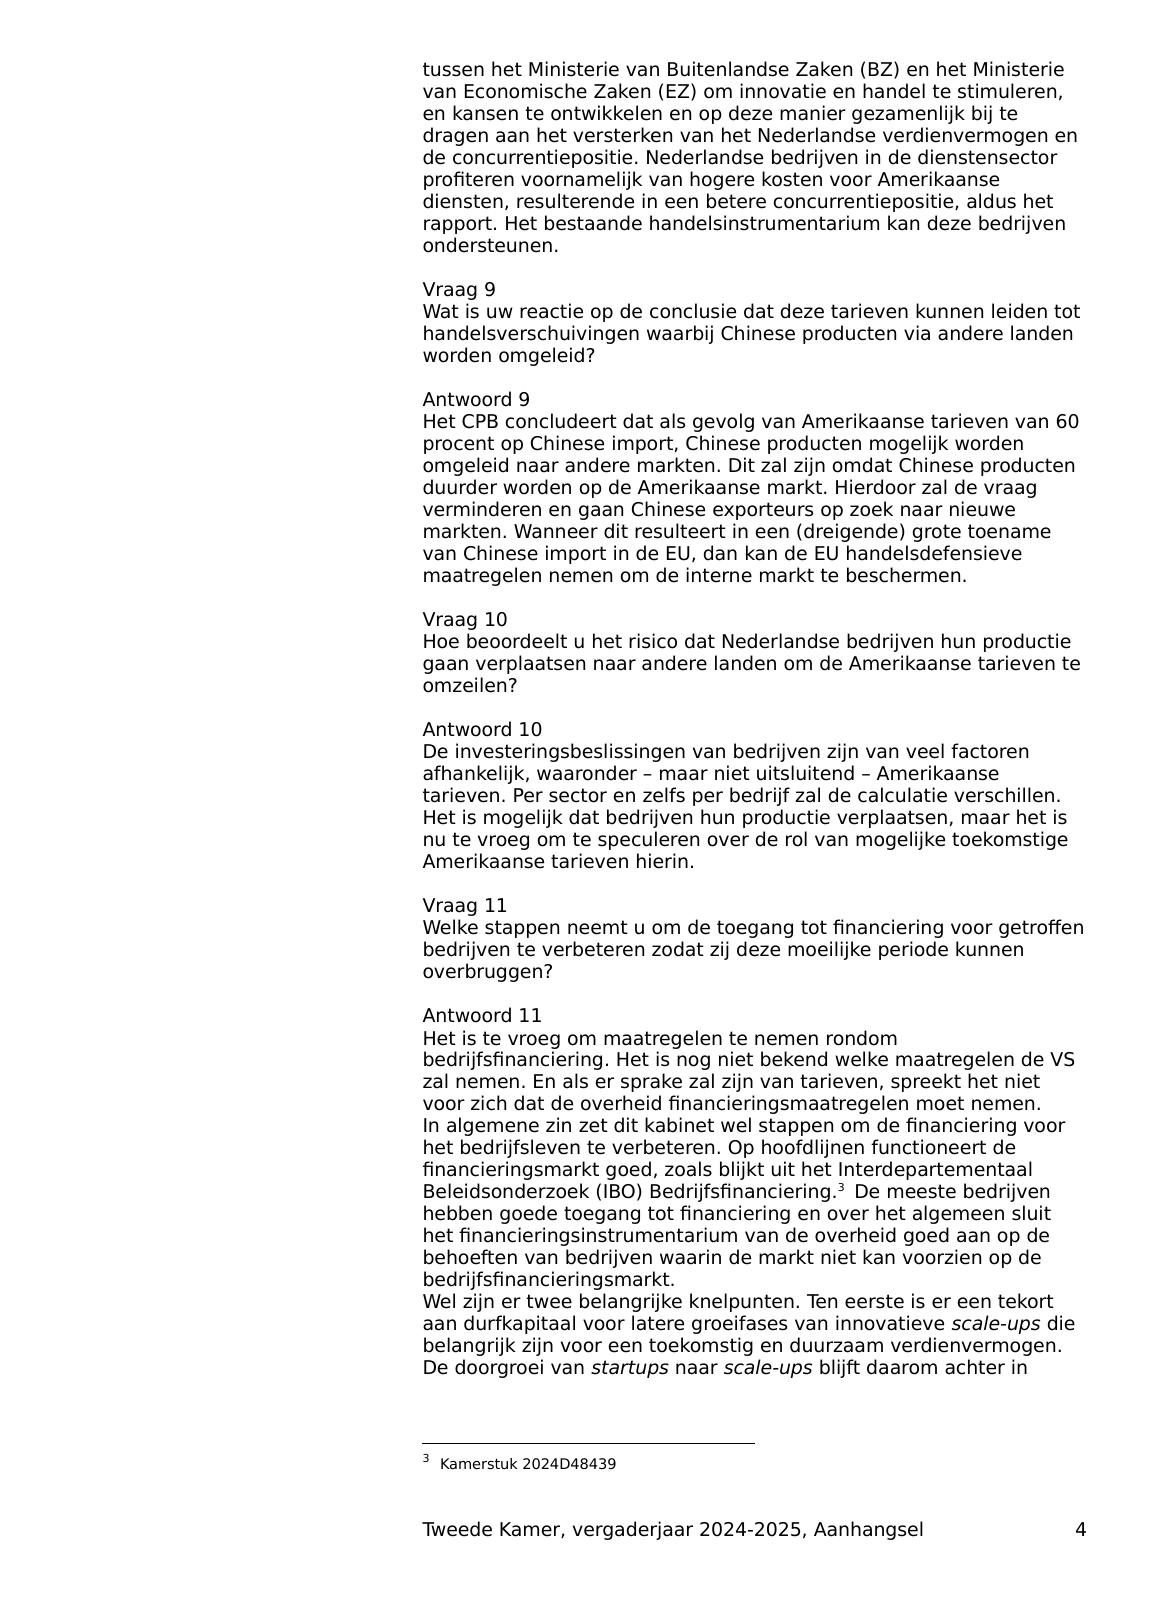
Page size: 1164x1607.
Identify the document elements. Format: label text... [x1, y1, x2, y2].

text Antwoord 9 [422, 389, 1087, 411]
text Vraag 10 [422, 609, 1087, 631]
text Het CPB concludeert dat als gevolg van Amerikaanse tarieven van 60 procent op Chinese import, Chinese producten mogelijk worden omgeleid naar andere markten. Dit zal zijn omdat Chinese producten duurder worden op de Amerikaanse markt. Hierdoor zal de vraag verminderen en gaan Chinese exporteurs op zoek naar nieuwe markten. Wanneer dit resulteert in een (dreigende) grote toename van Chinese import in de EU, dan kan de EU handelsdefensieve maatregelen nemen om de interne markt te beschermen. [422, 411, 1087, 587]
text Het is te vroeg om maatregelen te nemen rondom bedrijfsfinanciering. Het is nog niet bekend welke maatregelen de VS zal nemen. En als er sprake zal zijn van tarieven, spreekt het niet voor zich dat de overheid financieringsmaatregelen moet nemen. [422, 1027, 1087, 1115]
text Vraag 9 [422, 279, 1087, 301]
text In algemene zin zet dit kabinet wel stappen om de financiering voor het bedrijfsleven te verbeteren. Op hoofdlijnen functioneert de financieringsmarkt goed, zoals blijkt uit het Interdepartementaal Beleidsonderzoek (IBO) Bedrijfsfinanciering. De meeste bedrijven hebben goede toegang tot financiering en over het algemeen sluit het financieringsinstrumentarium van de overheid goed aan op de behoeften van bedrijven waarin de markt niet kan voorzien op de bedrijfsfinancieringsmarkt. [422, 1115, 1087, 1291]
text De investeringsbeslissingen van bedrijven zijn van veel factoren afhankelijk, waaronder – maar niet uitsluitend – Amerikaanse tarieven. Per sector en zelfs per bedrijf zal de calculatie verschillen. Het is mogelijk dat bedrijven hun productie verplaatsen, maar het is nu te vroeg om te speculeren over de rol van mogelijke toekomstige Amerikaanse tarieven hierin. [422, 741, 1087, 873]
text Hoe beoordeelt u het risico dat Nederlandse bedrijven hun productie gaan verplaatsen naar andere landen om de Amerikaanse tarieven te omzeilen? [422, 631, 1087, 697]
text Wel zijn er twee belangrijke knelpunten. Ten eerste is er een tekort aan durfkapitaal voor latere groeifases van innovatieve scale-ups die belangrijk zijn voor een toekomstig en duurzaam verdienvermogen. De doorgroei van startups naar scale-ups blijft daarom achter in [422, 1291, 1087, 1379]
text Welke stappen neemt u om de toegang tot financiering voor getroffen bedrijven te verbeteren zodat zij deze moeilijke periode kunnen overbruggen? [422, 917, 1087, 983]
text Antwoord 11 [422, 1005, 1087, 1027]
text Vraag 11 [422, 895, 1087, 917]
text Wat is uw reactie op de conclusie dat deze tarieven kunnen leiden tot handelsverschuivingen waarbij Chinese producten via andere landen worden omgeleid? [422, 301, 1087, 367]
text Kamerstuk 2024D48439 [422, 1452, 1087, 1474]
text tussen het Ministerie van Buitenlandse Zaken (BZ) en het Ministerie van Economische Zaken (EZ) om innovatie en handel te stimuleren, en kansen te ontwikkelen en op deze manier gezamenlijk bij te dragen aan het versterken van het Nederlandse verdienvermogen en de concurrentiepositie. Nederlandse bedrijven in de dienstensector profiteren voornamelijk van hogere kosten voor Amerikaanse diensten, resulterende in een betere concurrentiepositie, aldus het rapport. Het bestaande handelsinstrumentarium kan deze bedrijven ondersteunen. [422, 59, 1087, 257]
text Antwoord 10 [422, 719, 1087, 741]
